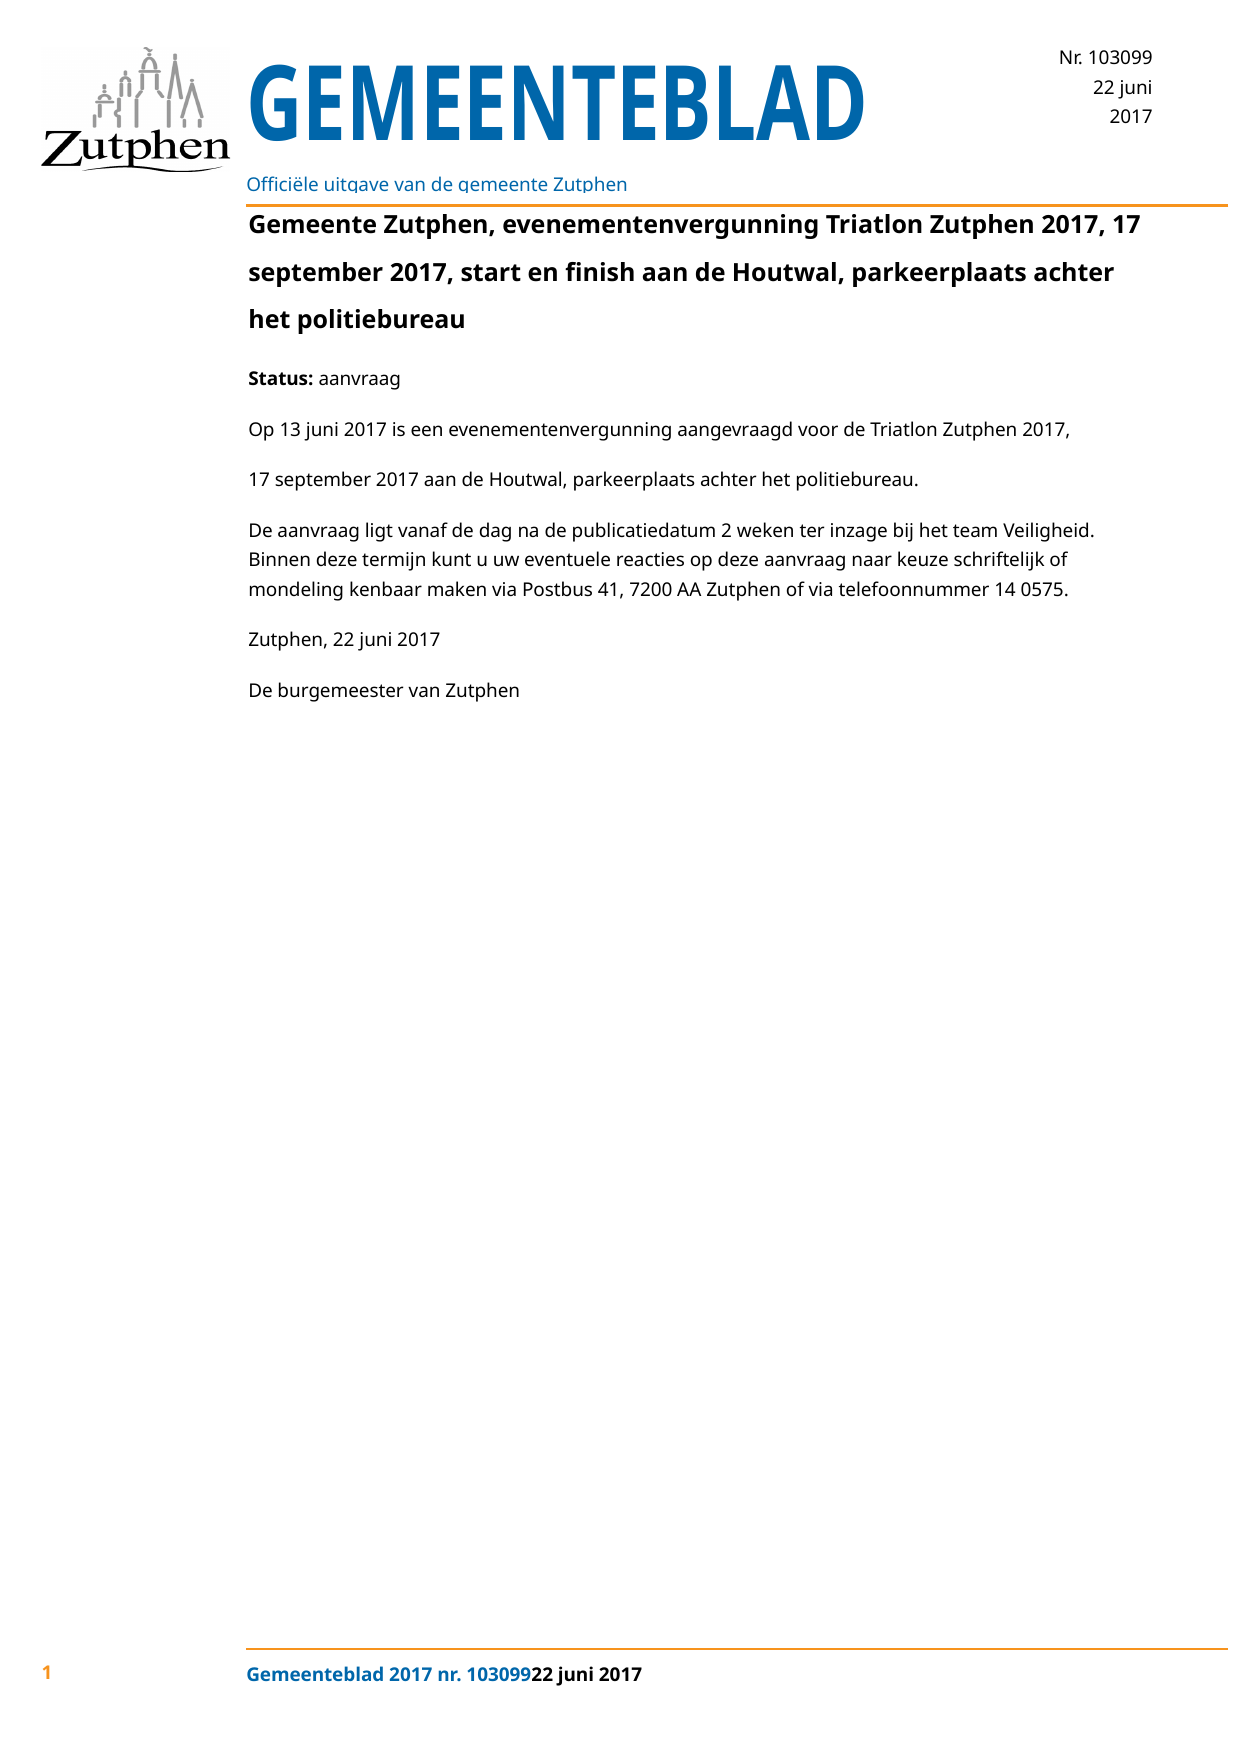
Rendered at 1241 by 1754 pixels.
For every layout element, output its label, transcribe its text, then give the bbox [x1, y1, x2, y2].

picture [41, 47, 231, 172]
text Status: aanvraag [248, 366, 1152, 391]
text Gemeente Zutphen, evenementenvergunning Triatlon Zutphen 2017, 17 september 2017, start en finish aan de Houtwal, parkeerplaats achter het politiebureau [248, 207, 1152, 336]
text 17 september 2017 aan de Houtwal, parkeerplaats achter het politiebureau. [248, 466, 1152, 492]
text De aanvraag ligt vanaf de dag na de publicatiedatum 2 weken ter inzage bij het team Veiligheid. Binnen deze termijn kunt u uw eventuele reacties op deze aanvraag naar keuze schriftelijk of mondeling kenbaar maken via Postbus 41, 7200 AA Zutphen of via telefoonnummer 14 0575. [248, 517, 1152, 602]
text Zutphen, 22 juni 2017 [248, 626, 1152, 652]
text De burgemeester van Zutphen [248, 677, 1152, 702]
text Op 13 juni 2017 is een evenementenvergunning aangevraagd voor de Triatlon Zutphen 2017, [248, 416, 1152, 442]
